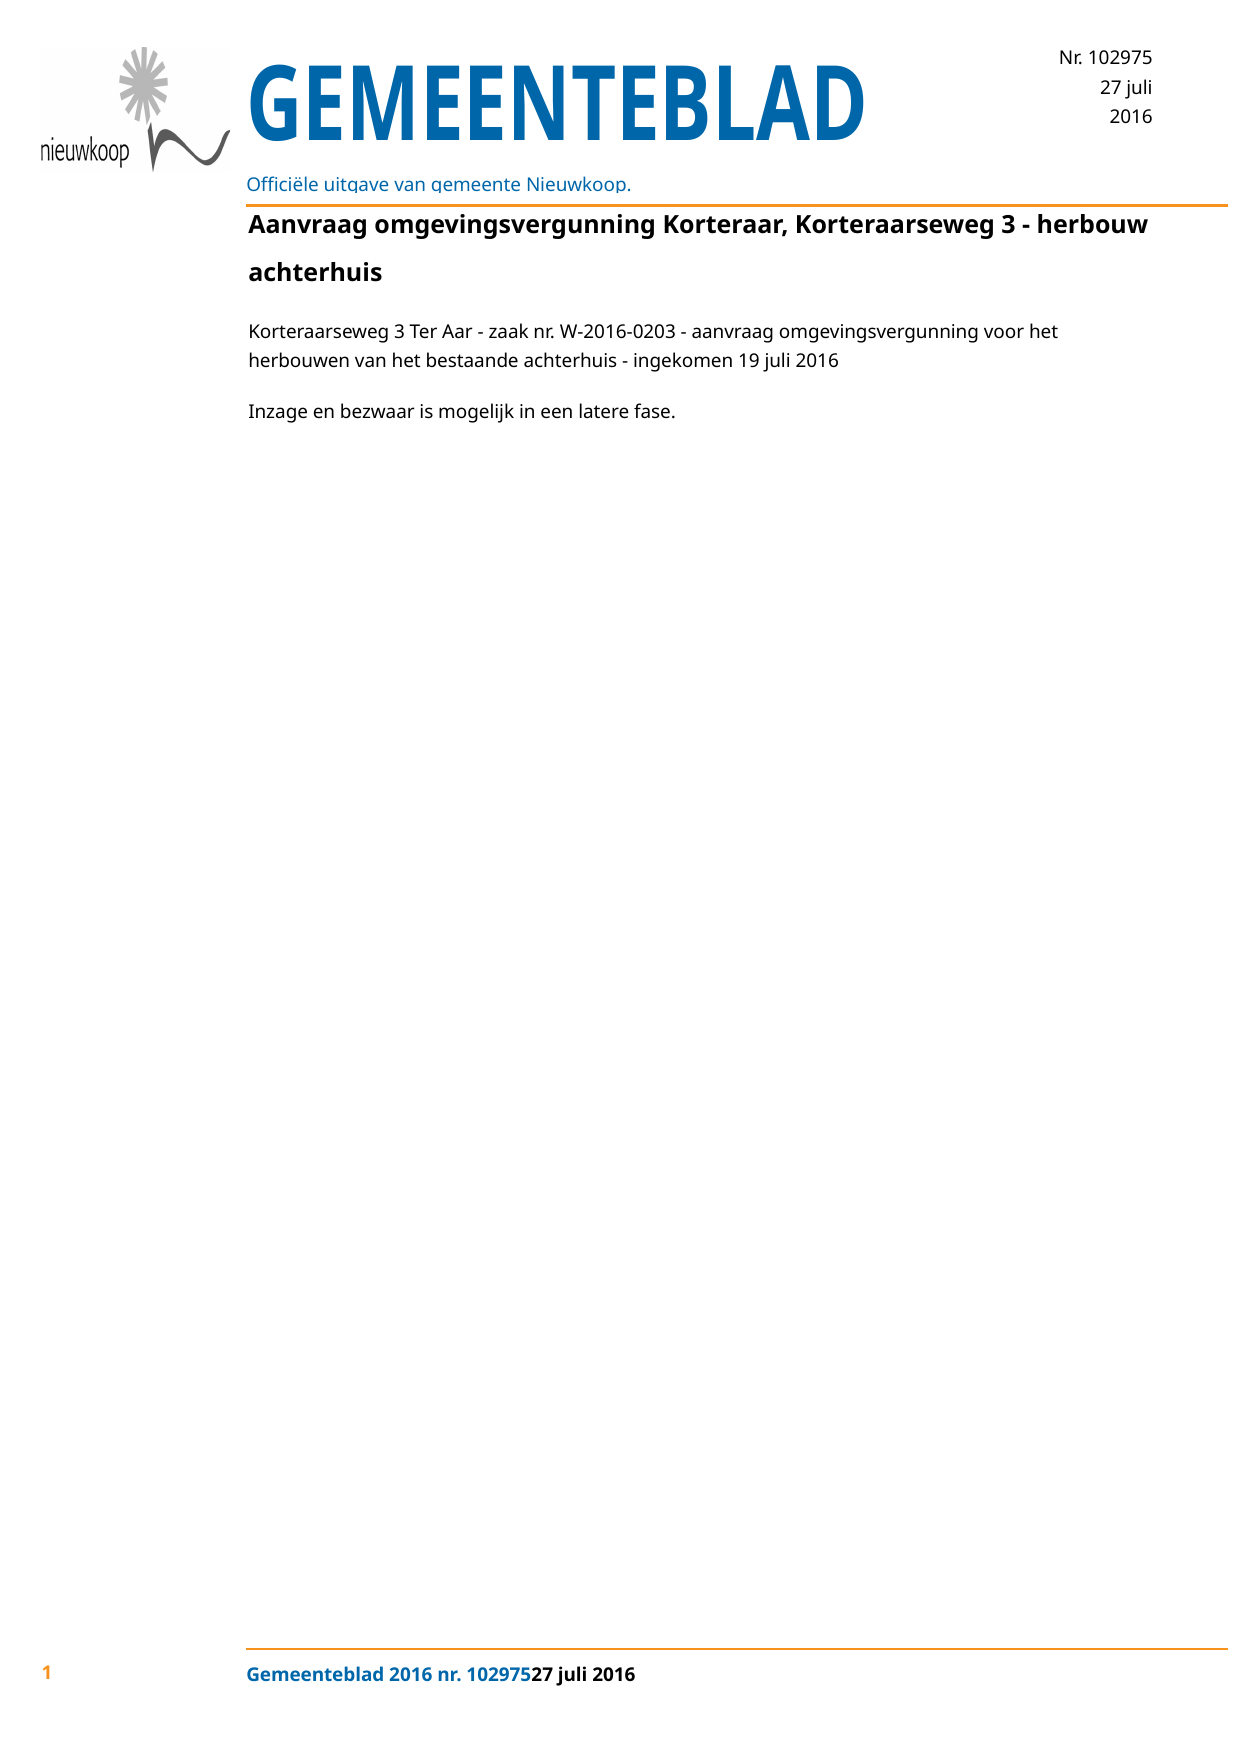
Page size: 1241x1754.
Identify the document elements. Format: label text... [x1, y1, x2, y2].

text Korteraarseweg 3 Ter Aar - zaak nr. W-2016-0203 - aanvraag omgevingsvergunning voor het herbouwen van het bestaande achterhuis - ingekomen 19 juli 2016 [248, 318, 1152, 373]
text Aanvraag omgevingsvergunning Korteraar, Korteraarseweg 3 - herbouw achterhuis [248, 207, 1152, 288]
text Inzage en bezwaar is mogelijk in een latere fase. [248, 398, 1152, 424]
picture [41, 47, 231, 172]
